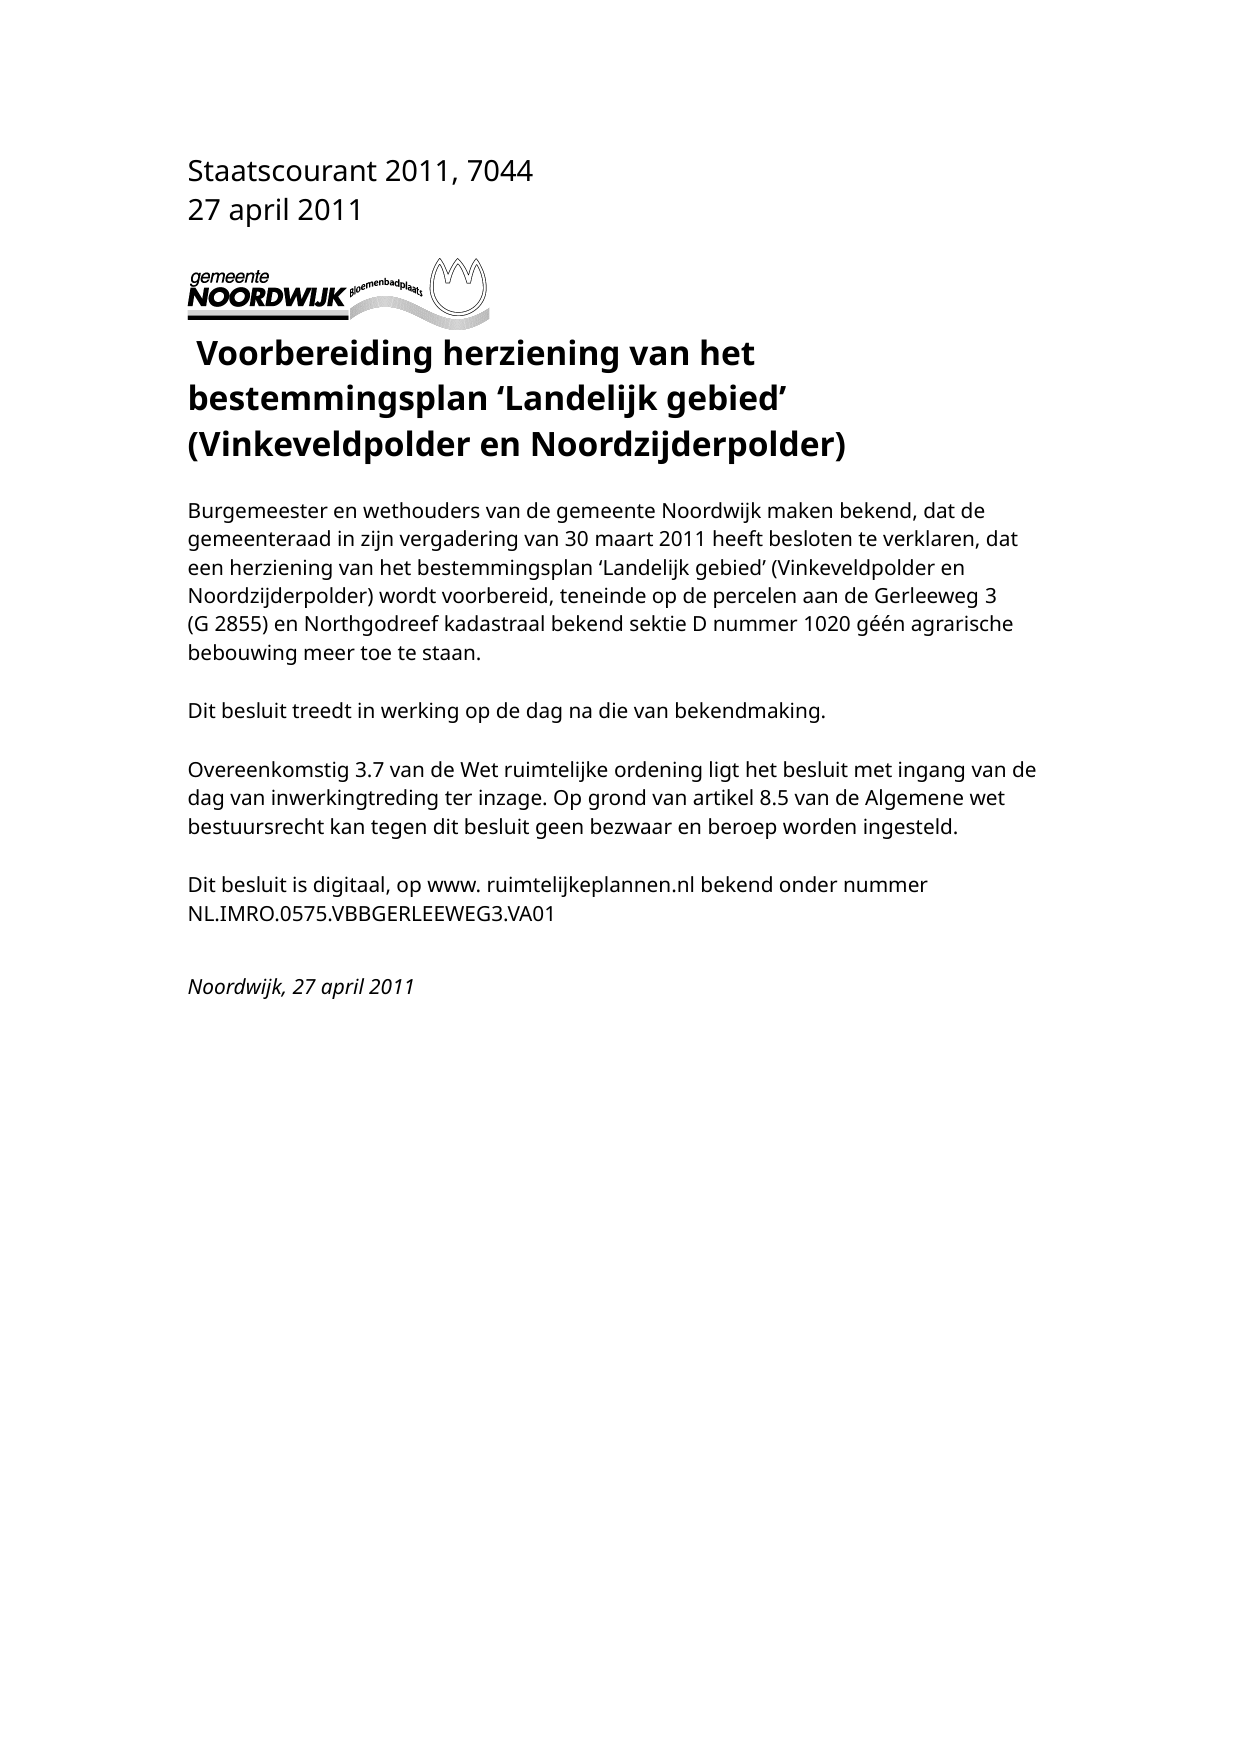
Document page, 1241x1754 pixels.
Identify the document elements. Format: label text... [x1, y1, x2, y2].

text Burgemeester en wethouders van de gemeente Noordwijk maken bekend, dat de gemeenteraad in zijn vergadering van 30 maart 2011 heeft besloten te verklaren, dat een herziening van het bestemmingsplan ‘Landelijk gebied’ (Vinkeveldpolder en Noordzijderpolder) wordt voorbereid, teneinde op de percelen aan de Gerleeweg 3 (G 2855) en Northgodreef kadastraal bekend sektie D nummer 1020 géén agrarische bebouwing meer toe te staan. [187, 496, 1053, 666]
text Dit besluit treedt in werking op de dag na die van bekendmaking. [187, 696, 1053, 725]
text Dit besluit is digitaal, op www. ruimtelijkeplannen.nl bekend onder nummer NL.IMRO.0575.VBBGERLEEWEG3.VA01 [187, 870, 1053, 927]
text 27 april 2011 [187, 190, 1053, 229]
picture [187, 258, 490, 330]
text Overeenkomstig 3.7 van de Wet ruimtelijke ordening ligt het besluit met ingang van de dag van inwerkingtreding ter inzage. Op grond van artikel 8.5 van de Algemene wet bestuursrecht kan tegen dit besluit geen bezwaar en beroep worden ingesteld. [187, 755, 1053, 840]
text Noordwijk, 27 april 2011 [187, 972, 1053, 1001]
subtitle Voorbereiding herziening van het bestemmingsplan ‘Landelijk gebied’ (Vinkeveldpolder en Noordzijderpolder) [187, 271, 1053, 466]
text Staatscourant 2011, 7044 [187, 150, 1053, 190]
